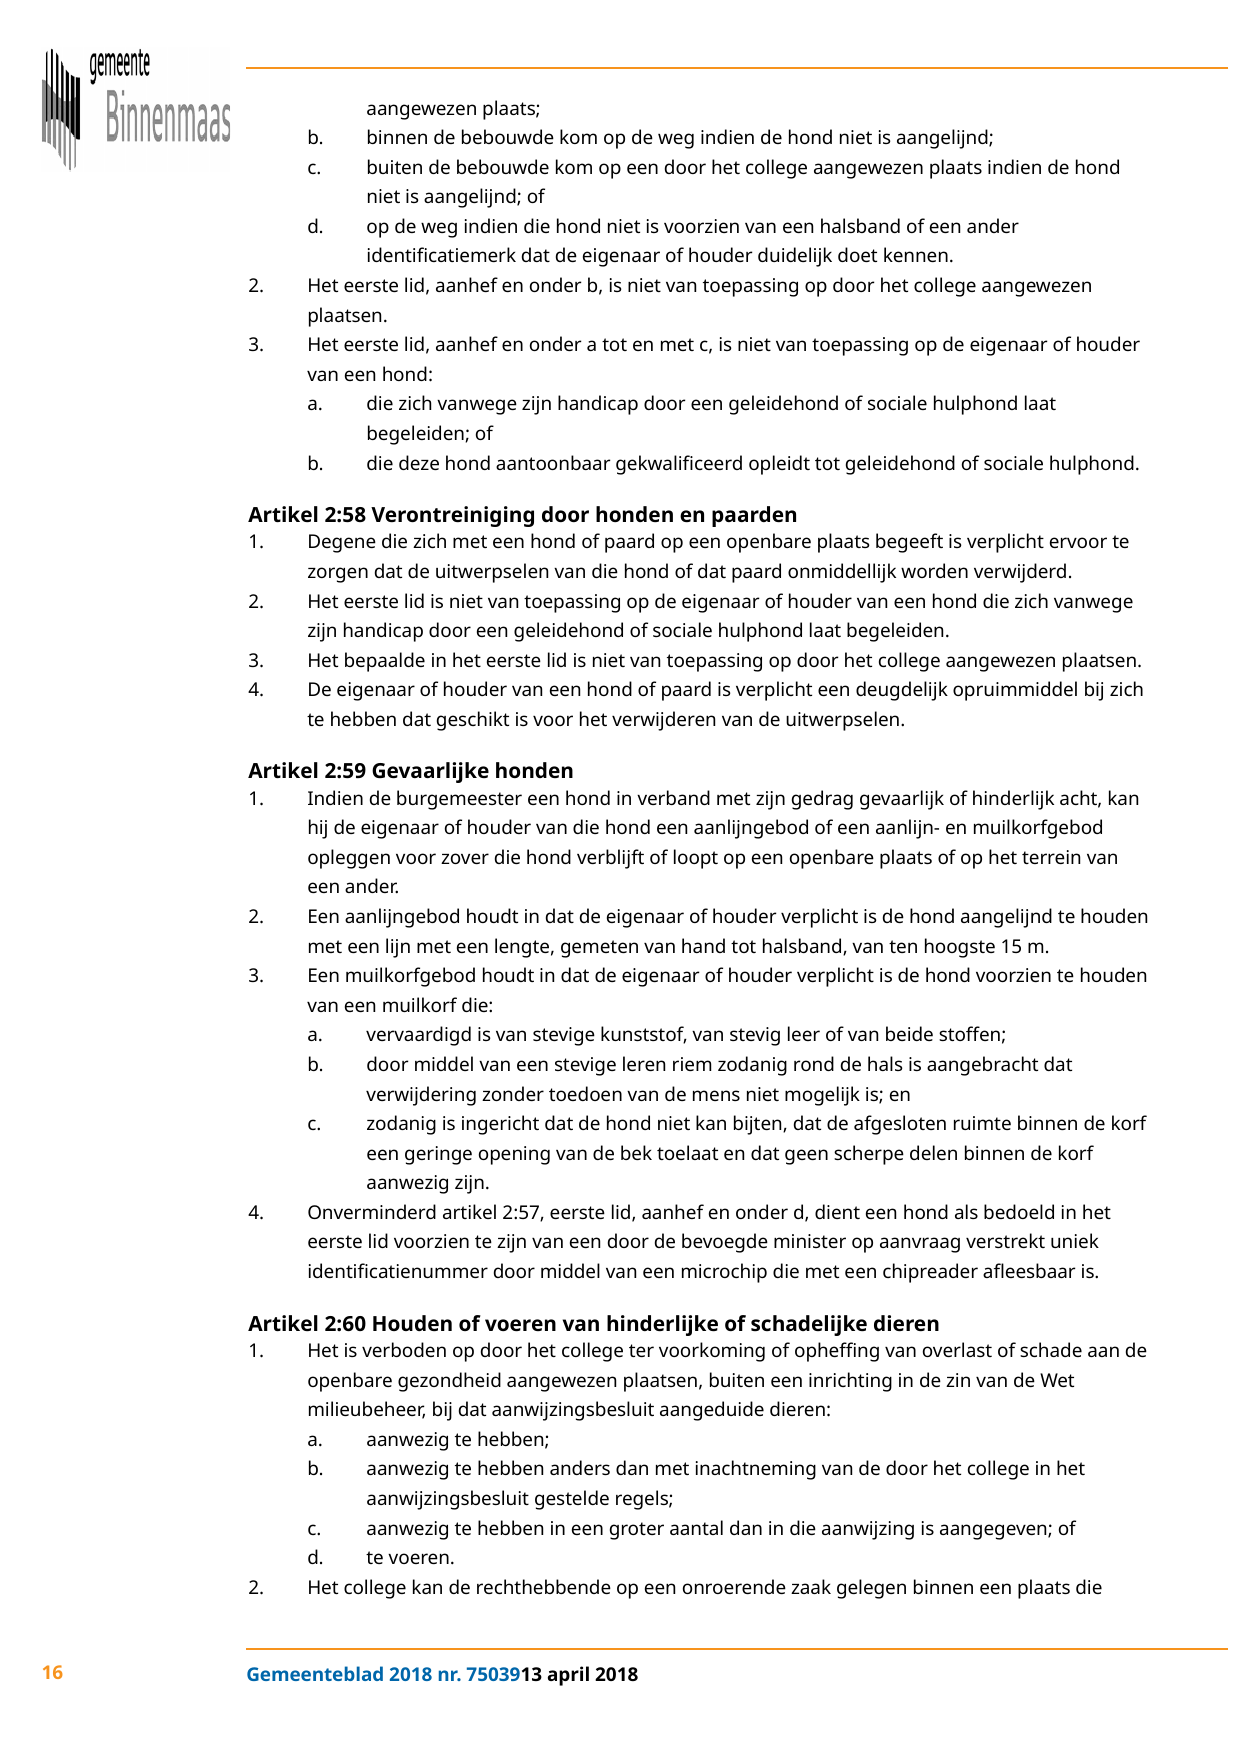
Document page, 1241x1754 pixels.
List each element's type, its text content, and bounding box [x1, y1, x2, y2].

text Artikel 2:59 Gevaarlijke honden [248, 757, 1152, 785]
list die deze hond aantoonbaar gekwalificeerd opleidt tot geleidehond of sociale hulphond. [307, 450, 1152, 476]
list Een aanlijngebod houdt in dat de eigenaar of houder verplicht is de hond aangelijnd te houden met een lijn met een lengte, gemeten van hand tot halsband, van ten hoogste 15 m. [248, 903, 1152, 959]
list Onverminderd artikel 2:57, eerste lid, aanhef en onder d, dient een hond als bedoeld in het eerste lid voorzien te zijn van een door de bevoegde minister op aanvraag verstrekt uniek identificatienummer door middel van een microchip die met een chipreader afleesbaar is. [248, 1199, 1152, 1284]
picture [41, 47, 231, 172]
list Het eerste lid is niet van toepassing op de eigenaar of houder van een hond die zich vanwege zijn handicap door een geleidehond of sociale hulphond laat begeleiden. [248, 588, 1152, 643]
list buiten de bebouwde kom op een door het college aangewezen plaats indien de hond niet is aangelijnd; of [307, 154, 1152, 209]
list aanwezig te hebben; [307, 1426, 1152, 1452]
list Een muilkorfgebod houdt in dat de eigenaar of houder verplicht is de hond voorzien te houden van een muilkorf die: [248, 962, 1152, 1018]
list Het is verboden op door het college ter voorkoming of opheffing van overlast of schade aan de openbare gezondheid aangewezen plaatsen, buiten een inrichting in de zin van de Wet milieubeheer, bij dat aanwijzingsbesluit aangeduide dieren: [248, 1337, 1152, 1422]
list Het college kan de rechthebbende op een onroerende zaak gelegen binnen een plaats die [248, 1574, 1152, 1599]
list aangewezen plaats; [307, 95, 1152, 121]
list Het bepaalde in het eerste lid is niet van toepassing op door het college aangewezen plaatsen. [248, 647, 1152, 673]
list door middel van een stevige leren riem zodanig rond de hals is aangebracht dat verwijdering zonder toedoen van de mens niet mogelijk is; en [307, 1051, 1152, 1107]
list te voeren. [307, 1544, 1152, 1570]
list De eigenaar of houder van een hond of paard is verplicht een deugdelijk opruimmiddel bij zich te hebben dat geschikt is voor het verwijderen van de uitwerpselen. [248, 677, 1152, 732]
list vervaardigd is van stevige kunststof, van stevig leer of van beide stoffen; [307, 1022, 1152, 1047]
list die zich vanwege zijn handicap door een geleidehond of sociale hulphond laat begeleiden; of [307, 391, 1152, 446]
list aanwezig te hebben in een groter aantal dan in die aanwijzing is aangegeven; of [307, 1515, 1152, 1540]
text Artikel 2:60 Houden of voeren van hinderlijke of schadelijke dieren [248, 1309, 1152, 1337]
list Het eerste lid, aanhef en onder b, is niet van toepassing op door het college aangewezen plaatsen. [248, 272, 1152, 328]
list binnen de bebouwde kom op de weg indien de hond niet is aangelijnd; [307, 124, 1152, 150]
list zodanig is ingericht dat de hond niet kan bijten, dat de afgesloten ruimte binnen de korf een geringe opening van de bek toelaat en dat geen scherpe delen binnen de korf aanwezig zijn. [307, 1110, 1152, 1195]
list Degene die zich met een hond of paard op een openbare plaats begeeft is verplicht ervoor te zorgen dat de uitwerpselen van die hond of dat paard onmiddellijk worden verwijderd. [248, 529, 1152, 584]
list aanwezig te hebben anders dan met inachtneming van de door het college in het aanwijzingsbesluit gestelde regels; [307, 1456, 1152, 1511]
list op de weg indien die hond niet is voorzien van een halsband of een ander identificatiemerk dat de eigenaar of houder duidelijk doet kennen. [307, 213, 1152, 268]
list Het eerste lid, aanhef en onder a tot en met c, is niet van toepassing op de eigenaar of houder van een hond: [248, 331, 1152, 387]
list Indien de burgemeester een hond in verband met zijn gedrag gevaarlijk of hinderlijk acht, kan hij de eigenaar of houder van die hond een aanlijngebod of een aanlijn- en muilkorfgebod opleggen voor zover die hond verblijft of loopt op een openbare plaats of op het terrein van een ander. [248, 785, 1152, 899]
text Artikel 2:58 Verontreiniging door honden en paarden [248, 500, 1152, 529]
